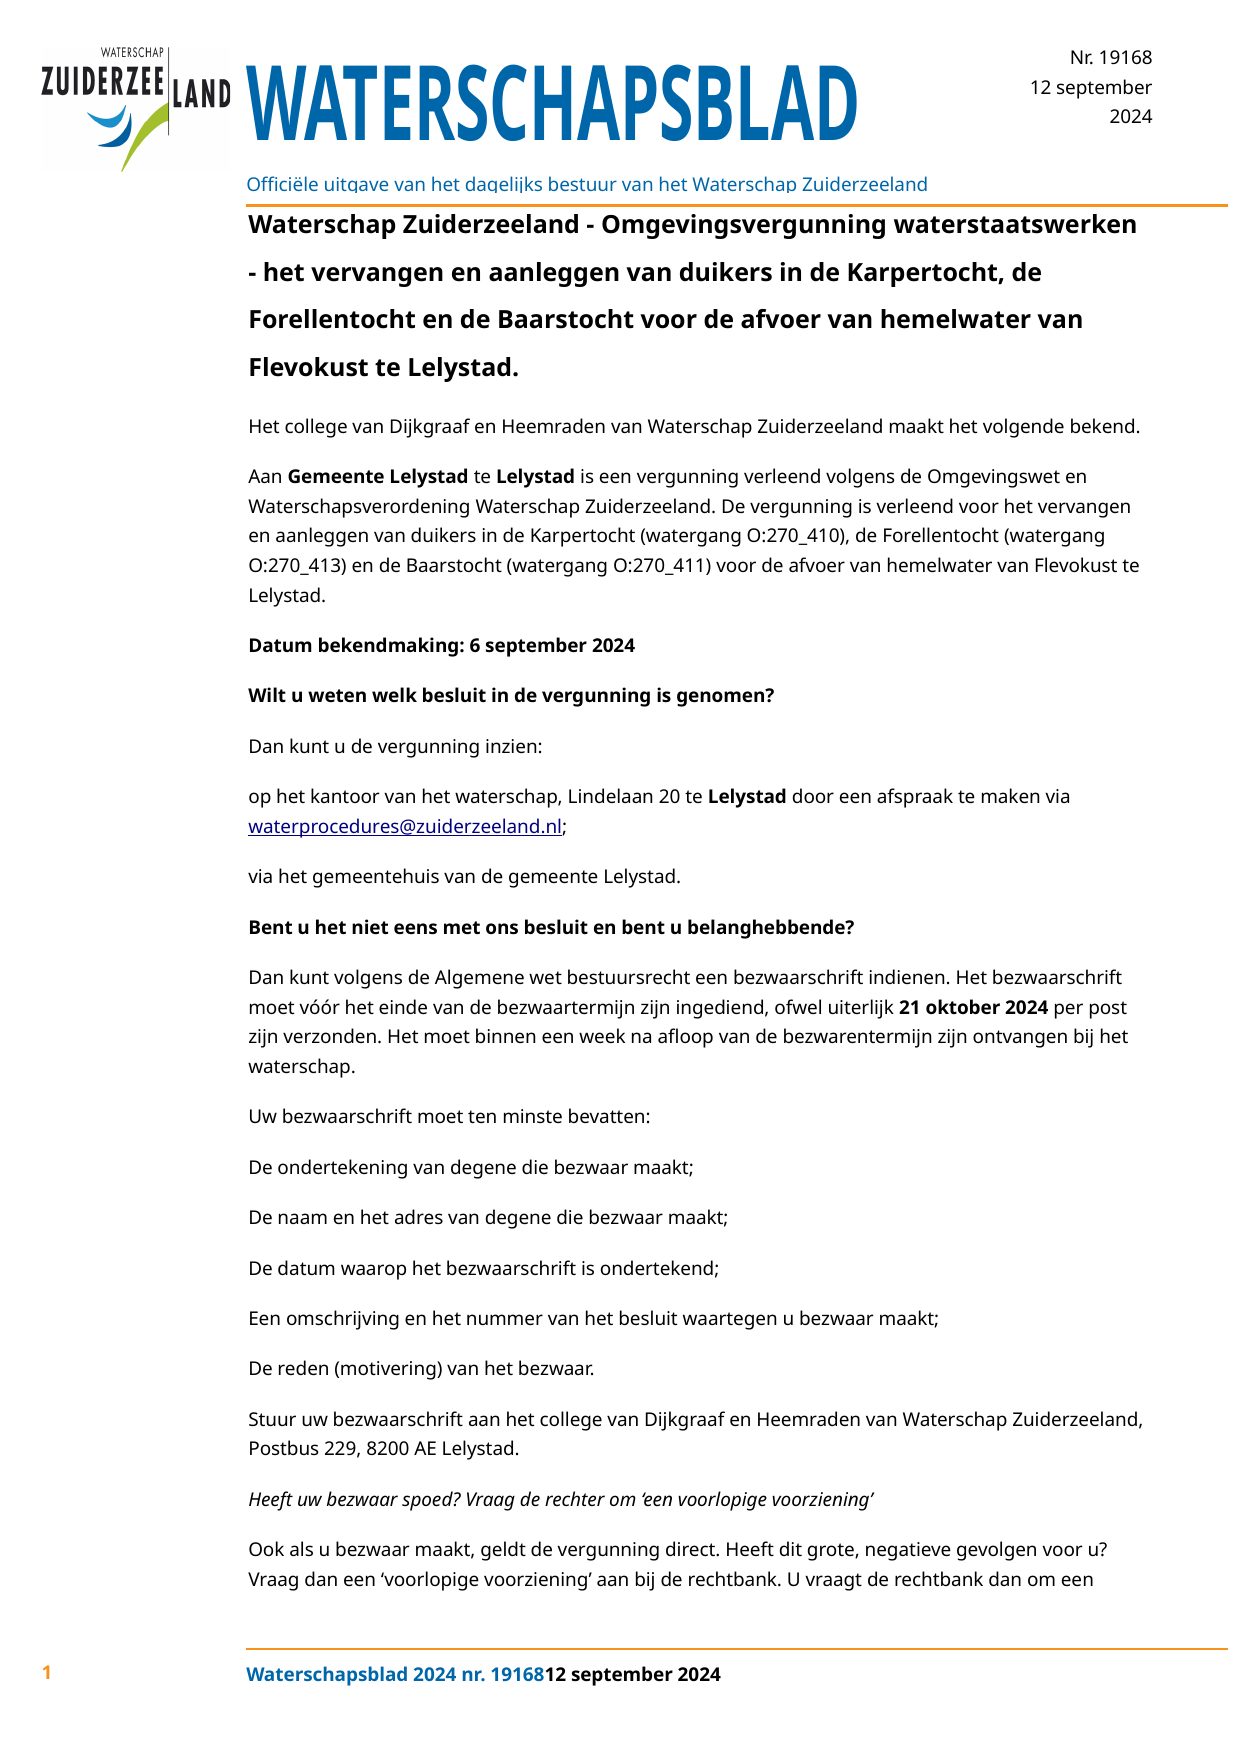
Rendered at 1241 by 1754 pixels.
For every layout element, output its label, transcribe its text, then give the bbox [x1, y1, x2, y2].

text Datum bekendmaking: 6 september 2024 [248, 632, 1152, 658]
picture [41, 47, 231, 172]
text Dan kunt u de vergunning inzien: [248, 733, 1152, 759]
text Dan kunt volgens de Algemene wet bestuursrecht een bezwaarschrift indienen. Het bezwaarschrift moet vóór het einde van de bezwaartermijn zijn ingediend, ofwel uiterlijk 21 oktober 2024 per post zijn verzonden. Het moet binnen een week na afloop van de bezwarentermijn zijn ontvangen bij het waterschap. [248, 964, 1152, 1079]
text Wilt u weten welk besluit in de vergunning is genomen? [248, 683, 1152, 708]
text Bent u het niet eens met ons besluit en bent u belanghebbende? [248, 914, 1152, 940]
text Aan Gemeente Lelystad te Lelystad is een vergunning verleend volgens de Omgevingswet en Waterschapsverordening Waterschap Zuiderzeeland. De vergunning is verleend voor het vervangen en aanleggen van duikers in de Karpertocht (watergang O:270_410), de Forellentocht (watergang O:270_413) en de Baarstocht (watergang O:270_411) voor de afvoer van hemelwater van Flevokust te Lelystad. [248, 463, 1152, 608]
text Stuur uw bezwaarschrift aan het college van Dijkgraaf en Heemraden van Waterschap Zuiderzeeland, Postbus 229, 8200 AE Lelystad. [248, 1406, 1152, 1461]
text De naam en het adres van degene die bezwaar maakt; [248, 1204, 1152, 1230]
text Heeft uw bezwaar spoed? Vraag de rechter om ‘een voorlopige voorziening’ [248, 1486, 1152, 1512]
text Ook als u bezwaar maakt, geldt de vergunning direct. Heeft dit grote, negatieve gevolgen voor u? Vraag dan een ‘voorlopige voorziening’ aan bij de rechtbank. U vraagt de rechtbank dan om een [248, 1536, 1152, 1592]
text Het college van Dijkgraaf en Heemraden van Waterschap Zuiderzeeland maakt het volgende bekend. [248, 413, 1152, 439]
text De reden (motivering) van het bezwaar. [248, 1356, 1152, 1381]
text op het kantoor van het waterschap, Lindelaan 20 te Lelystad door een afspraak te maken via waterprocedures@zuiderzeeland.nl; [248, 783, 1152, 839]
text Een omschrijving en het nummer van het besluit waartegen u bezwaar maakt; [248, 1305, 1152, 1331]
text De ondertekening van degene die bezwaar maakt; [248, 1154, 1152, 1180]
text Uw bezwaarschrift moet ten minste bevatten: [248, 1103, 1152, 1129]
text via het gemeentehuis van de gemeente Lelystad. [248, 863, 1152, 889]
text De datum waarop het bezwaarschrift is ondertekend; [248, 1255, 1152, 1281]
text Waterschap Zuiderzeeland - Omgevingsvergunning waterstaatswerken - het vervangen en aanleggen van duikers in de Karpertocht, de Forellentocht en de Baarstocht voor de afvoer van hemelwater van Flevokust te Lelystad. [248, 207, 1152, 384]
